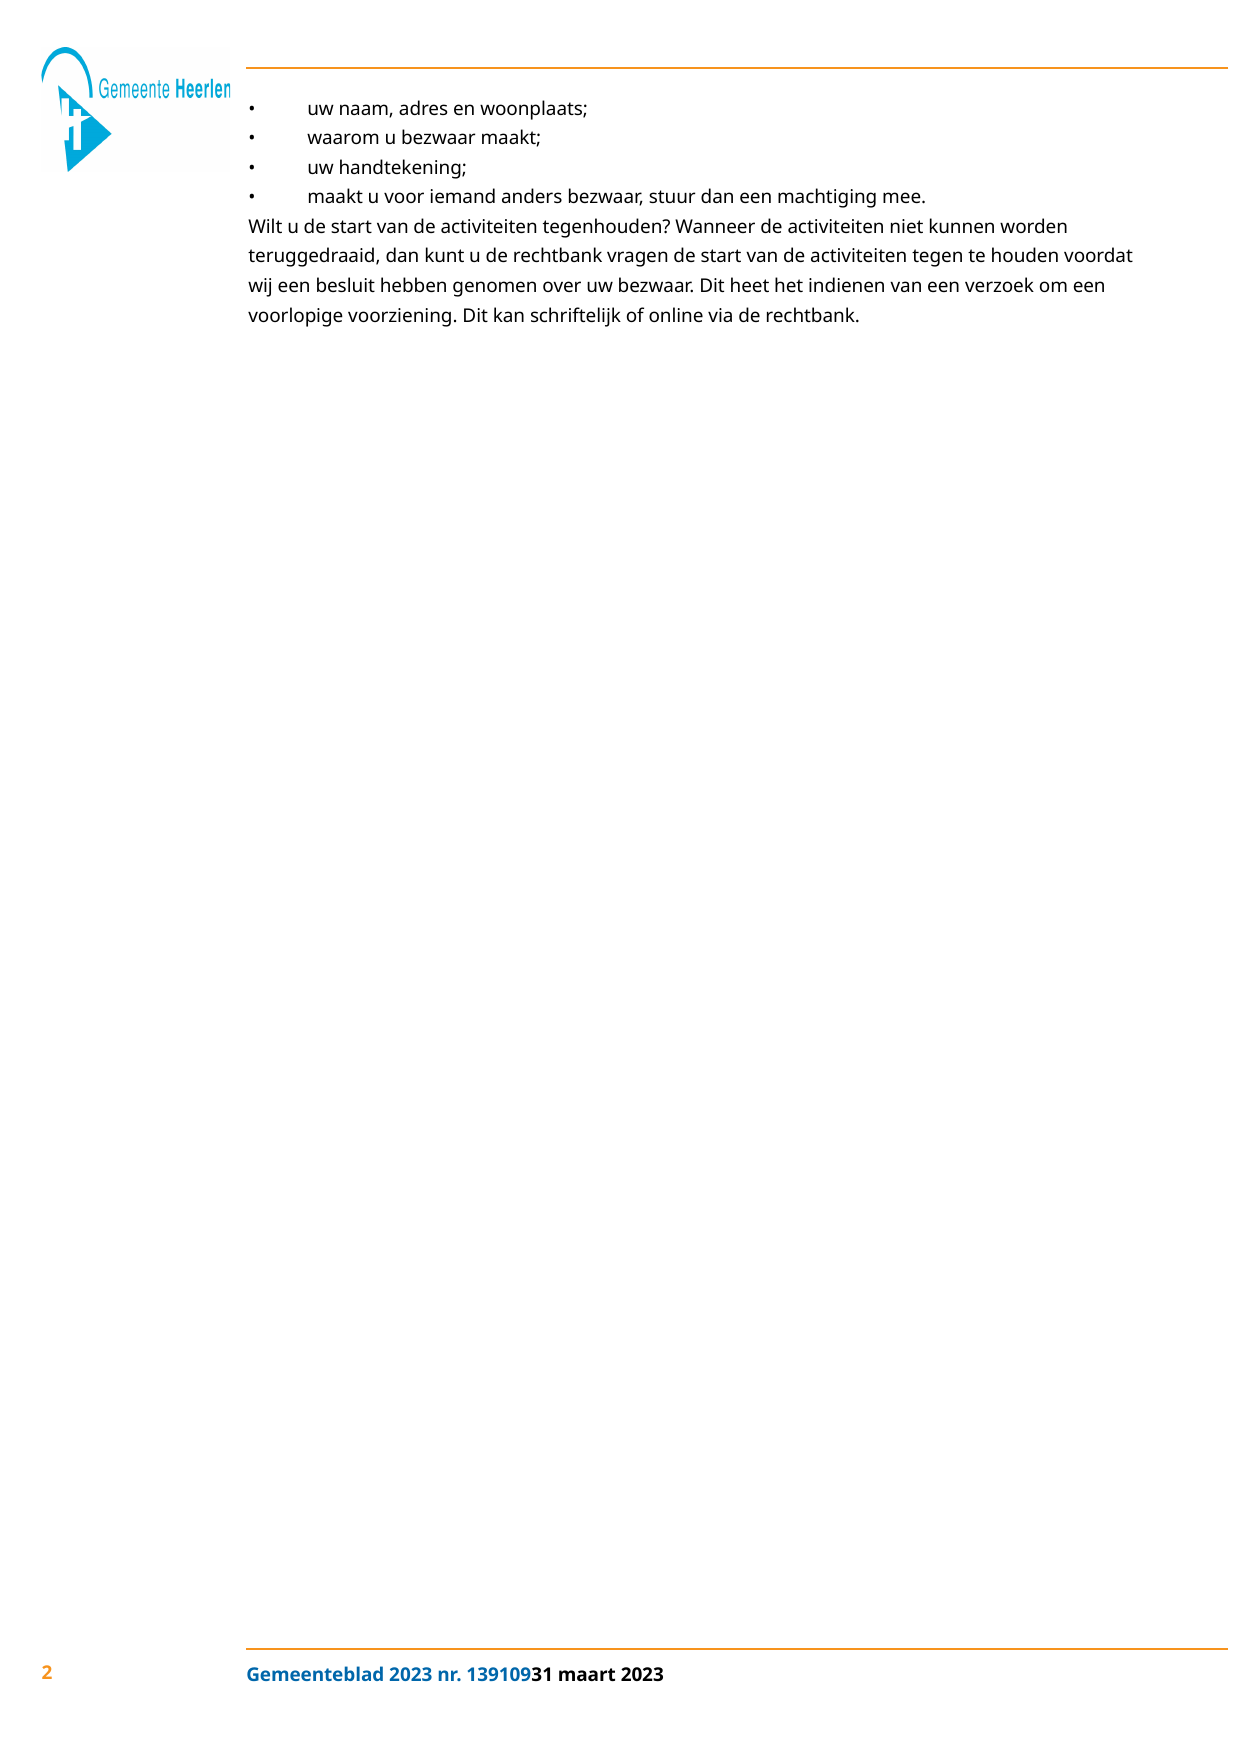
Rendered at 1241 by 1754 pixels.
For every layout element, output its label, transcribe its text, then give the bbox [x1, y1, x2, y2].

list waarom u bezwaar maakt; [248, 124, 1152, 150]
list uw handtekening; [248, 154, 1152, 180]
list uw naam, adres en woonplaats; [248, 95, 1152, 121]
list maakt u voor iemand anders bezwaar, stuur dan een machtiging mee. [248, 183, 1152, 209]
picture [41, 47, 231, 172]
text Wilt u de start van de activiteiten tegenhouden? Wanneer de activiteiten niet kunnen worden teruggedraaid, dan kunt u de rechtbank vragen de start van de activiteiten tegen te houden voordat wij een besluit hebben genomen over uw bezwaar. Dit heet het indienen van een verzoek om een voorlopige voorziening. Dit kan schriftelijk of online via de rechtbank. [248, 213, 1152, 328]
picture [41, 47, 59, 70]
